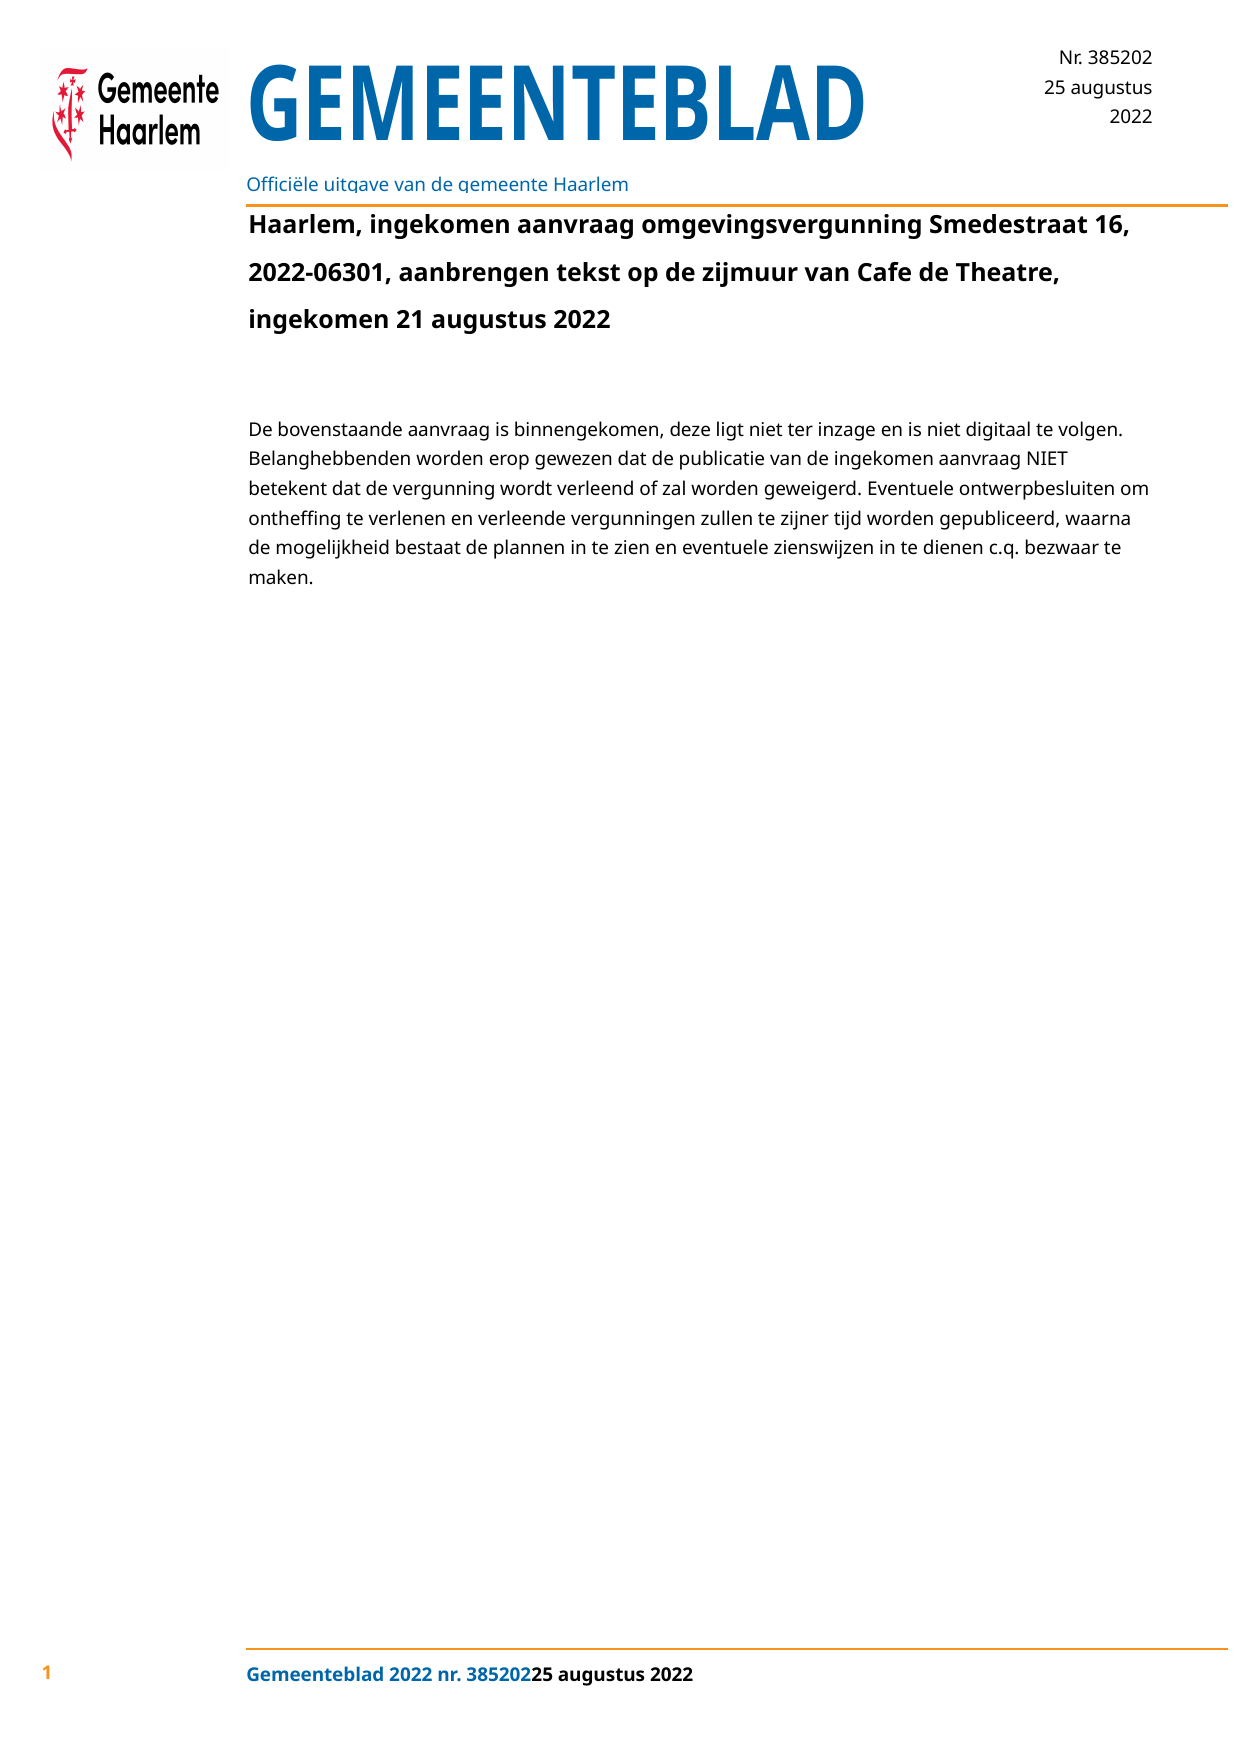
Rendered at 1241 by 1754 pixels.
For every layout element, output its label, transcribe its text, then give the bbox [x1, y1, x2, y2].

picture [41, 47, 231, 172]
text Haarlem, ingekomen aanvraag omgevingsvergunning Smedestraat 16, 2022-06301, aanbrengen tekst op de zijmuur van Cafe de Theatre, ingekomen 21 augustus 2022 [248, 207, 1152, 336]
text De bovenstaande aanvraag is binnengekomen, deze ligt niet ter inzage en is niet digitaal te volgen. Belanghebbenden worden erop gewezen dat de publicatie van de ingekomen aanvraag NIET betekent dat de vergunning wordt verleend of zal worden geweigerd. Eventuele ontwerpbesluiten om ontheffing te verlenen en verleende vergunningen zullen te zijner tijd worden gepubliceerd, waarna de mogelijkheid bestaat de plannen in te zien en eventuele zienswijzen in te dienen c.q. bezwaar te maken. [248, 416, 1152, 589]
